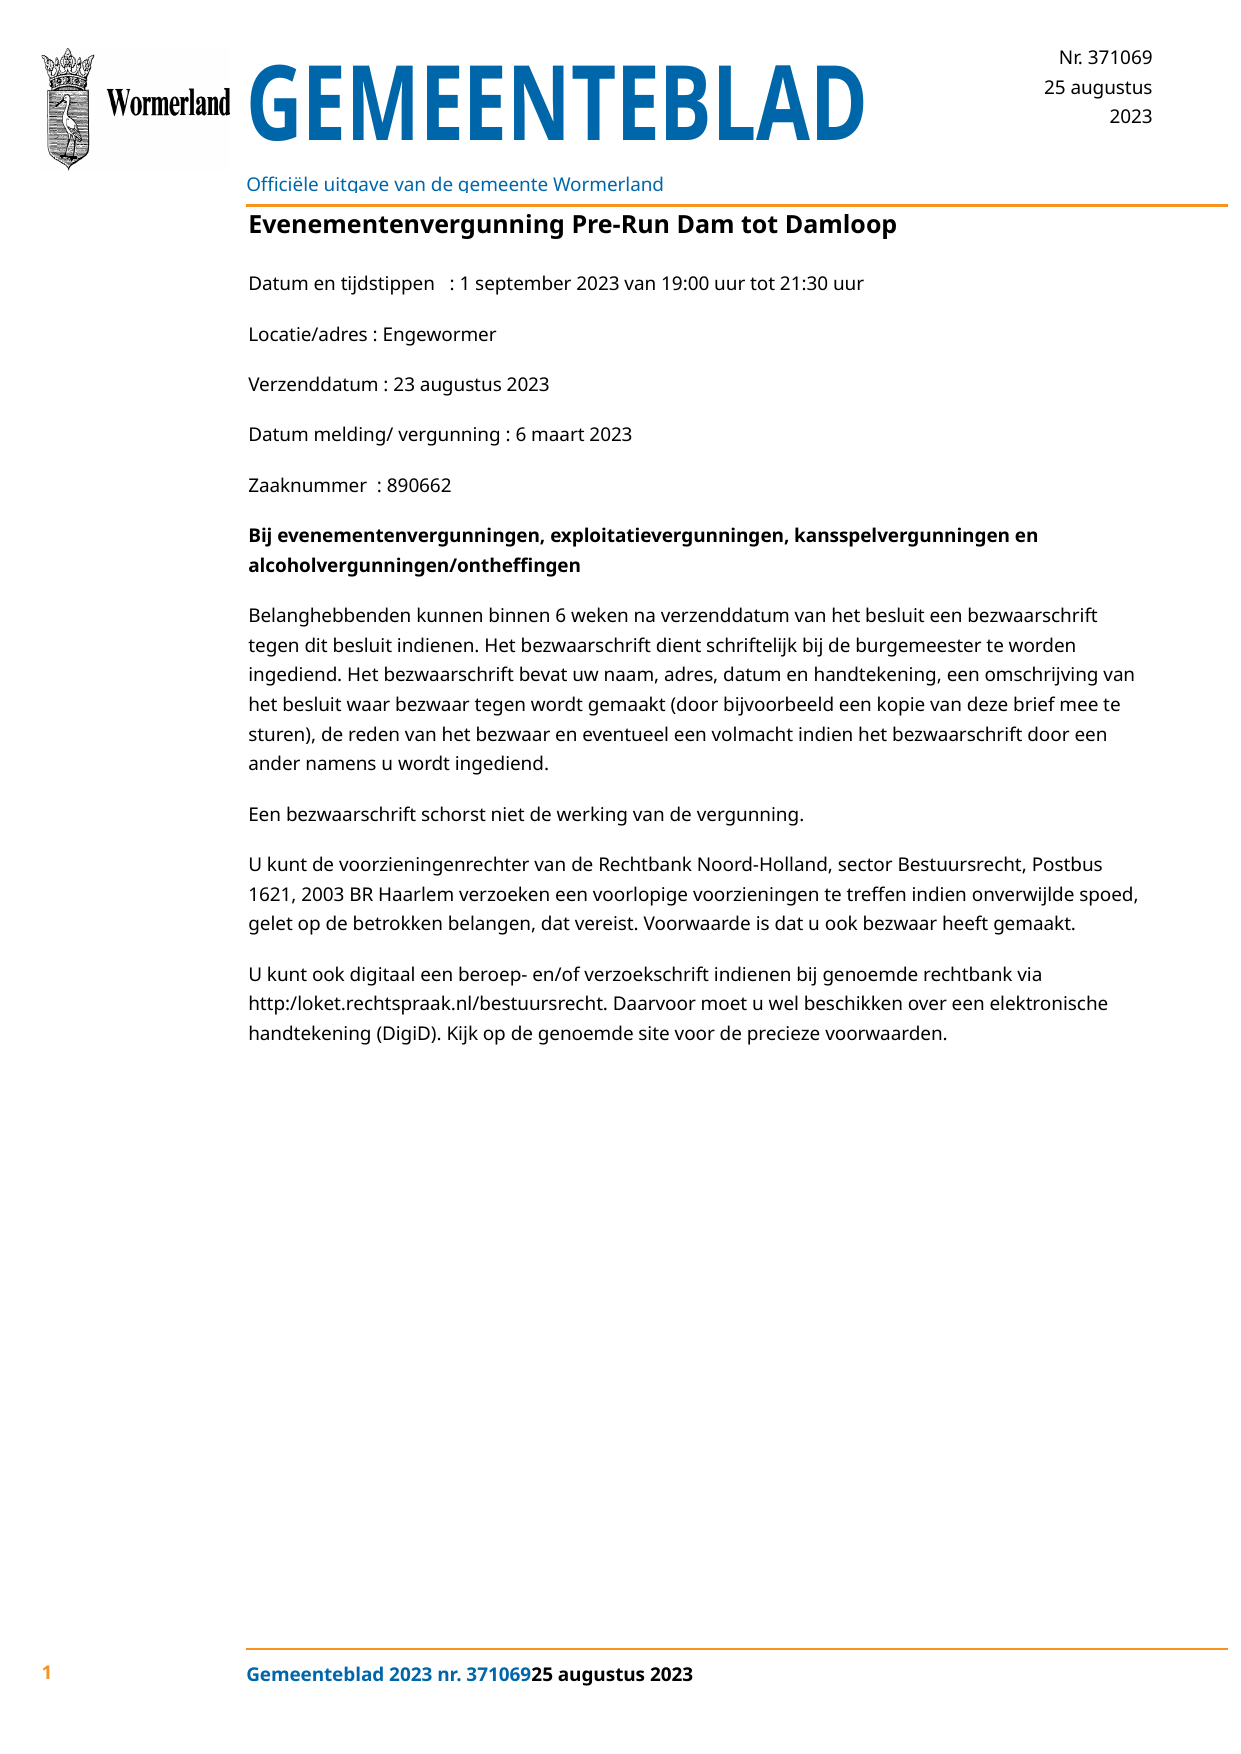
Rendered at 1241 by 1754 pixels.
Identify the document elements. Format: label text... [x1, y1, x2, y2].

text Bij evenementenvergunningen, exploitatievergunningen, kansspelvergunningen en alcoholvergunningen/ontheffingen [248, 522, 1152, 578]
text Datum melding/ vergunning : 6 maart 2023 [248, 422, 1152, 447]
text U kunt de voorzieningenrechter van de Rechtbank Noord-Holland, sector Bestuursrecht, Postbus 1621, 2003 BR Haarlem verzoeken een voorlopige voorzieningen te treffen indien onverwijlde spoed, gelet op de betrokken belangen, dat vereist. Voorwaarde is dat u ook bezwaar heeft gemaakt. [248, 851, 1152, 936]
text Belanghebbenden kunnen binnen 6 weken na verzenddatum van het besluit een bezwaarschrift tegen dit besluit indienen. Het bezwaarschrift dient schriftelijk bij de burgemeester te worden ingediend. Het bezwaarschrift bevat uw naam, adres, datum en handtekening, een omschrijving van het besluit waar bezwaar tegen wordt gemaakt (door bijvoorbeeld een kopie van deze brief mee te sturen), de reden van het bezwaar en eventueel een volmacht indien het bezwaarschrift door een ander namens u wordt ingediend. [248, 602, 1152, 776]
text Datum en tijdstippen : 1 september 2023 van 19:00 uur tot 21:30 uur [248, 270, 1152, 296]
text Een bezwaarschrift schorst niet de werking van de vergunning. [248, 801, 1152, 826]
text U kunt ook digitaal een beroep- en/of verzoekschrift indienen bij genoemde rechtbank via http:/loket.rechtspraak.nl/bestuursrecht. Daarvoor moet u wel beschikken over een elektronische handtekening (DigiD). Kijk op de genoemde site voor de precieze voorwaarden. [248, 961, 1152, 1046]
text Locatie/adres : Engewormer [248, 321, 1152, 346]
text Zaaknummer : 890662 [248, 472, 1152, 498]
picture [41, 47, 231, 172]
text Evenementenvergunning Pre-Run Dam tot Damloop [248, 207, 1152, 241]
text Verzenddatum : 23 augustus 2023 [248, 371, 1152, 397]
